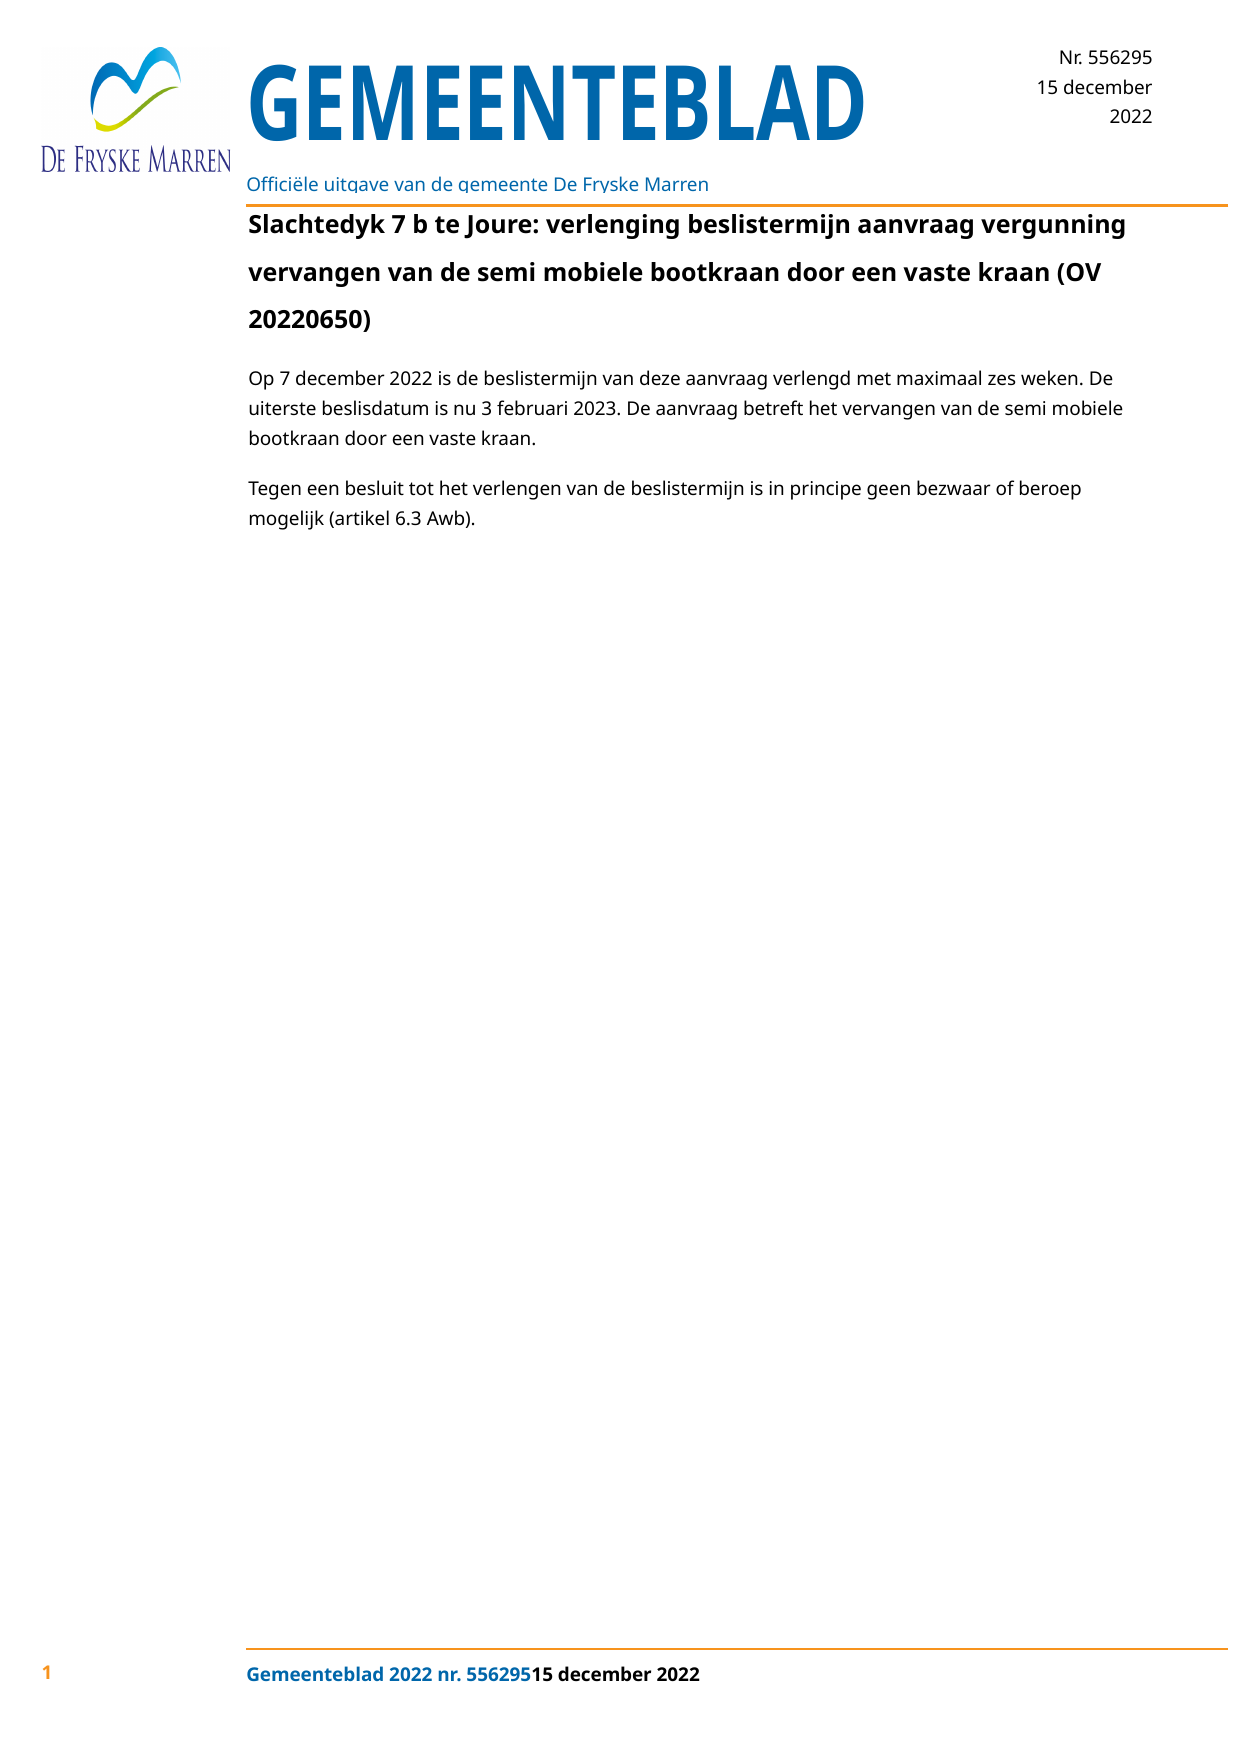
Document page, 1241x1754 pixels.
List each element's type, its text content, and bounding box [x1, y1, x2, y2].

text Slachtedyk 7 b te Joure: verlenging beslistermijn aanvraag vergunning vervangen van de semi mobiele bootkraan door een vaste kraan (OV 20220650) [248, 207, 1152, 336]
picture [41, 47, 231, 172]
text Tegen een besluit tot het verlengen van de beslistermijn is in principe geen bezwaar of beroep mogelijk (artikel 6.3 Awb). [248, 475, 1152, 530]
text Op 7 december 2022 is de beslistermijn van deze aanvraag verlengd met maximaal zes weken. De uiterste beslisdatum is nu 3 februari 2023. De aanvraag betreft het vervangen van de semi mobiele bootkraan door een vaste kraan. [248, 366, 1152, 450]
